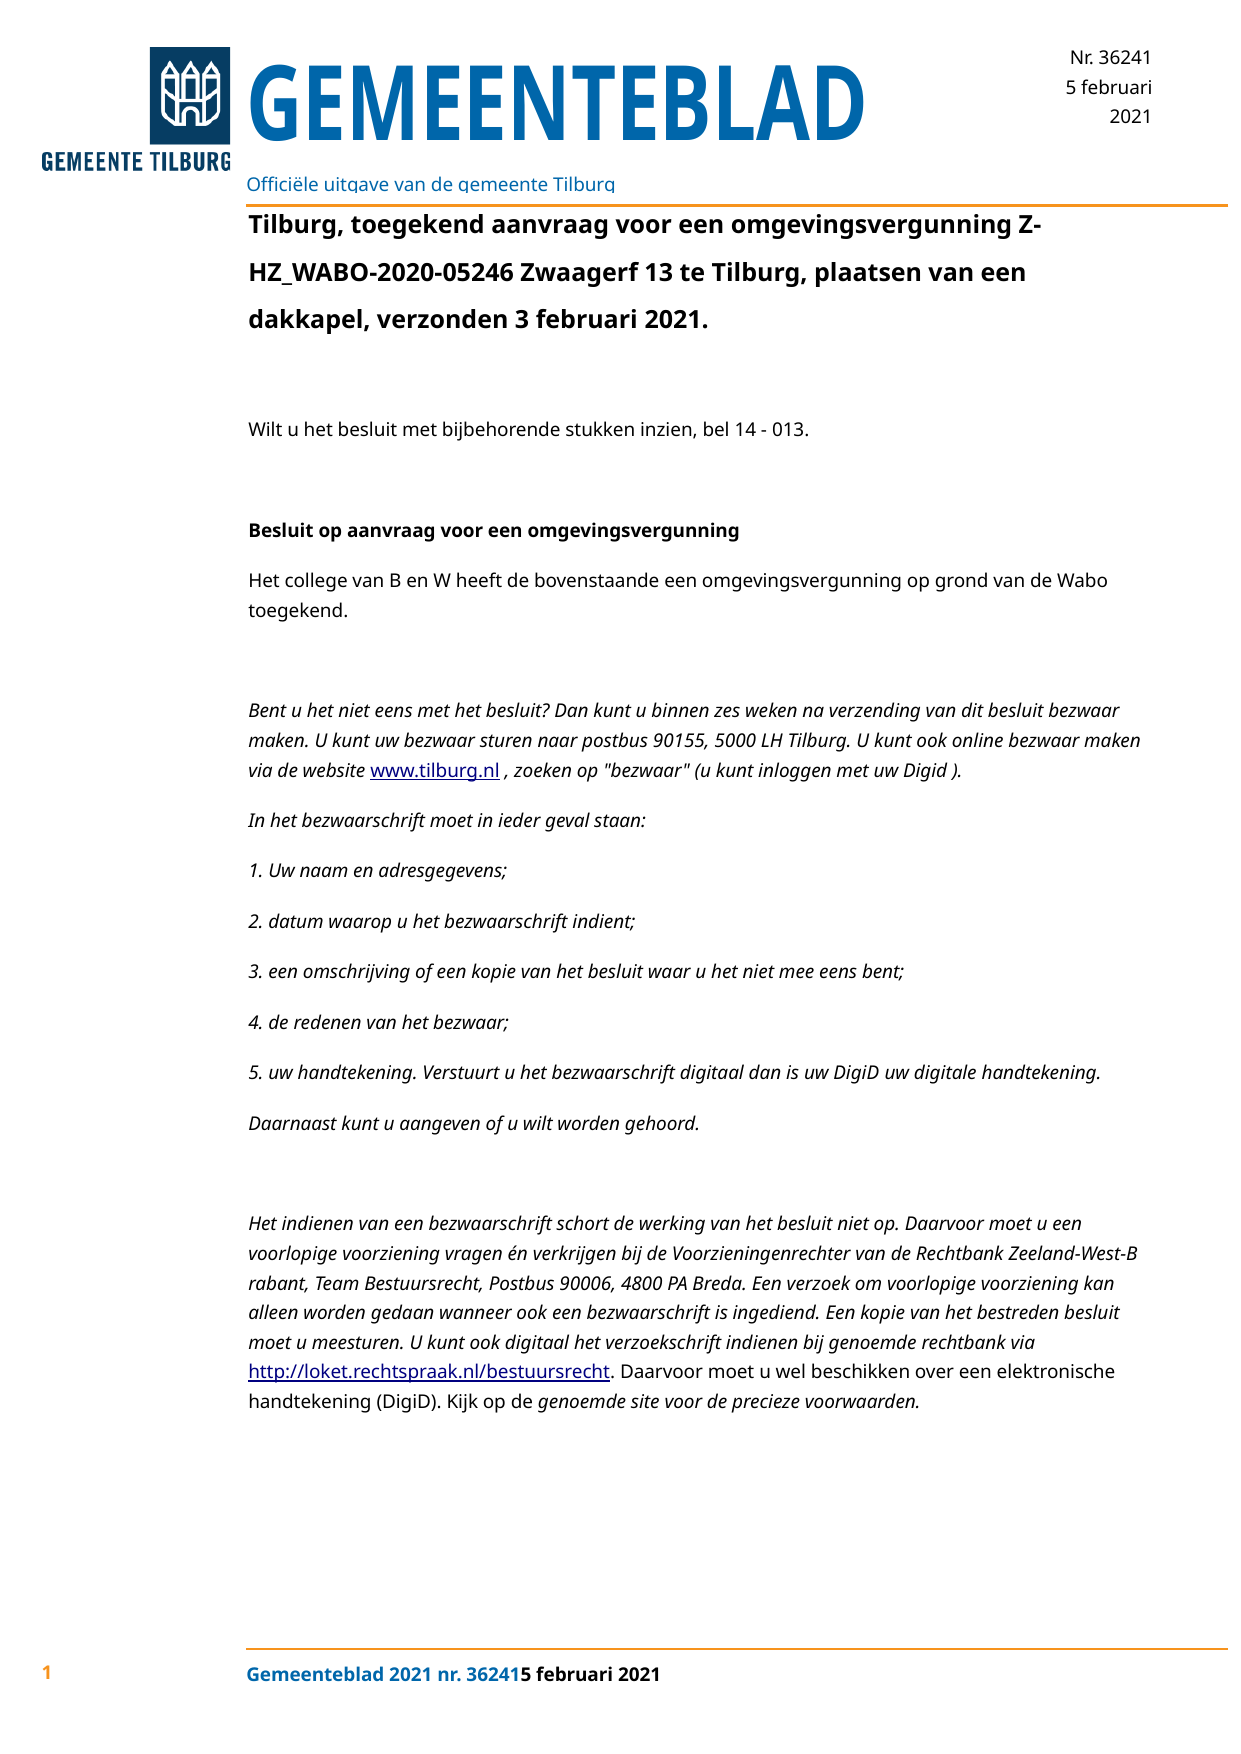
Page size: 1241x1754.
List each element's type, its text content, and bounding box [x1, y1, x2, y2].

text 2. datum waarop u het bezwaarschrift indient; [248, 908, 1152, 934]
text Daarnaast kunt u aangeven of u wilt worden gehoord. [248, 1110, 1152, 1135]
text Tilburg, toegekend aanvraag voor een omgevingsvergunning Z-HZ_WABO-2020-05246 Zwaagerf 13 te Tilburg, plaatsen van een dakkapel, verzonden 3 februari 2021. [248, 207, 1152, 336]
text 1. Uw naam en adresgegevens; [248, 858, 1152, 883]
text 3. een omschrijving of een kopie van het besluit waar u het niet mee eens bent; [248, 958, 1152, 984]
picture [41, 47, 231, 172]
text Bent u het niet eens met het besluit? Dan kunt u binnen zes weken na verzending van dit besluit bezwaar maken. U kunt uw bezwaar sturen naar postbus 90155, 5000 LH Tilburg. U kunt ook online bezwaar maken via de website www.tilburg.nl , zoeken op "bezwaar" (u kunt inloggen met uw Digid ). [248, 698, 1152, 782]
text In het bezwaarschrift moet in ieder geval staan: [248, 807, 1152, 833]
text Het indienen van een bezwaarschrift schort de werking van het besluit niet op. Daarvoor moet u een voorlopige voorziening vragen én verkrijgen bij de Voorzieningenrechter van de Rechtbank Zeeland-West-B rabant, Team Bestuursrecht, Postbus 90006, 4800 PA Breda. Een verzoek om voorlopige voorziening kan alleen worden gedaan wanneer ook een bezwaarschrift is ingediend. Een kopie van het bestreden besluit moet u meesturen. U kunt ook digitaal het verzoekschrift indienen bij genoemde rechtbank via http://loket.rechtspraak.nl/bestuursrecht. Daarvoor moet u wel beschikken over een elektronische handtekening (DigiD). Kijk op de genoemde site voor de precieze voorwaarden. [248, 1211, 1152, 1414]
text Wilt u het besluit met bijbehorende stukken inzien, bel 14 - 013. [248, 416, 1152, 442]
text 5. uw handtekening. Verstuurt u het bezwaarschrift digitaal dan is uw DigiD uw digitale handtekening. [248, 1059, 1152, 1085]
text Het college van B en W heeft de bovenstaande een omgevingsvergunning op grond van de Wabo toegekend. [248, 567, 1152, 622]
text Besluit op aanvraag voor een omgevingsvergunning [248, 517, 1152, 542]
text 4. de redenen van het bezwaar; [248, 1009, 1152, 1034]
